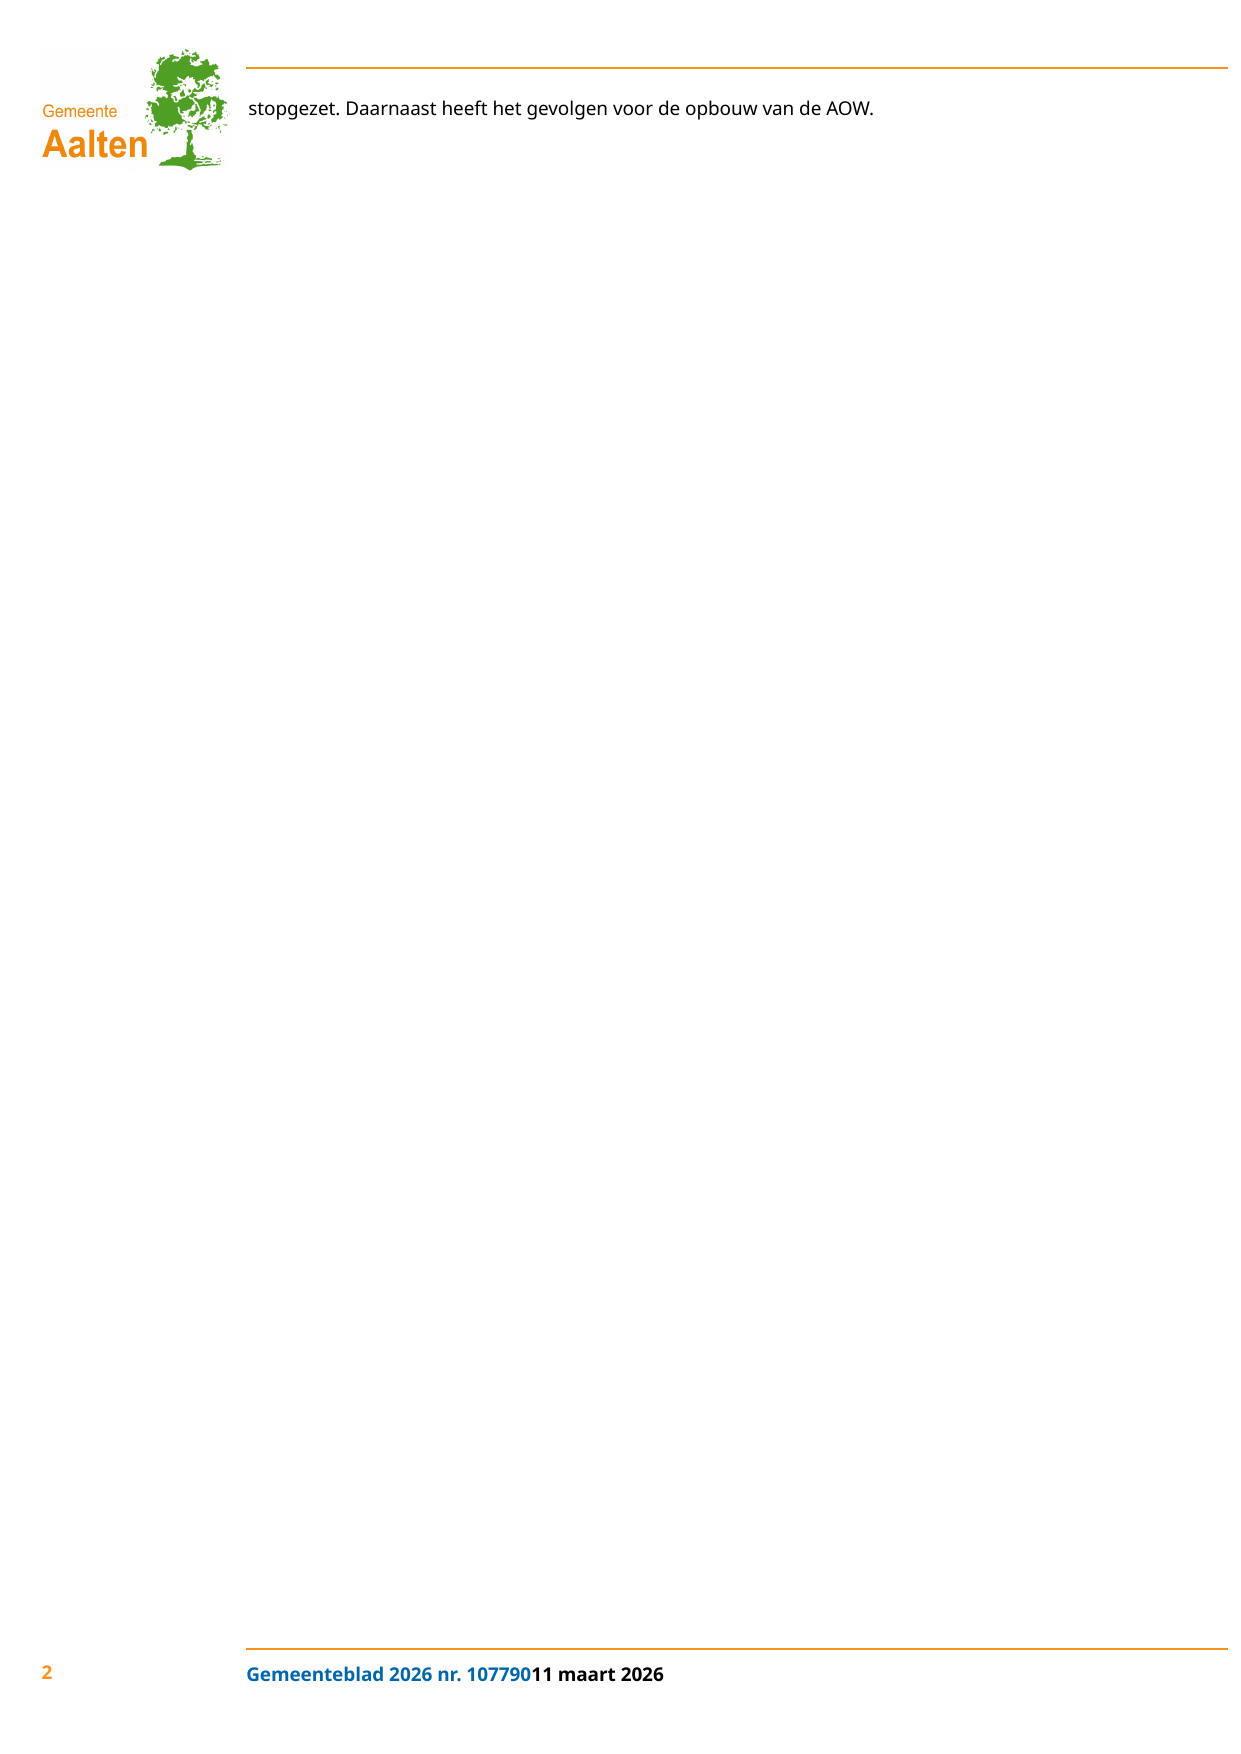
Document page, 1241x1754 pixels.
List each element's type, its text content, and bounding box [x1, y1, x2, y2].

text stopgezet. Daarnaast heeft het gevolgen voor de opbouw van de AOW. [248, 95, 1152, 121]
picture [41, 47, 231, 172]
